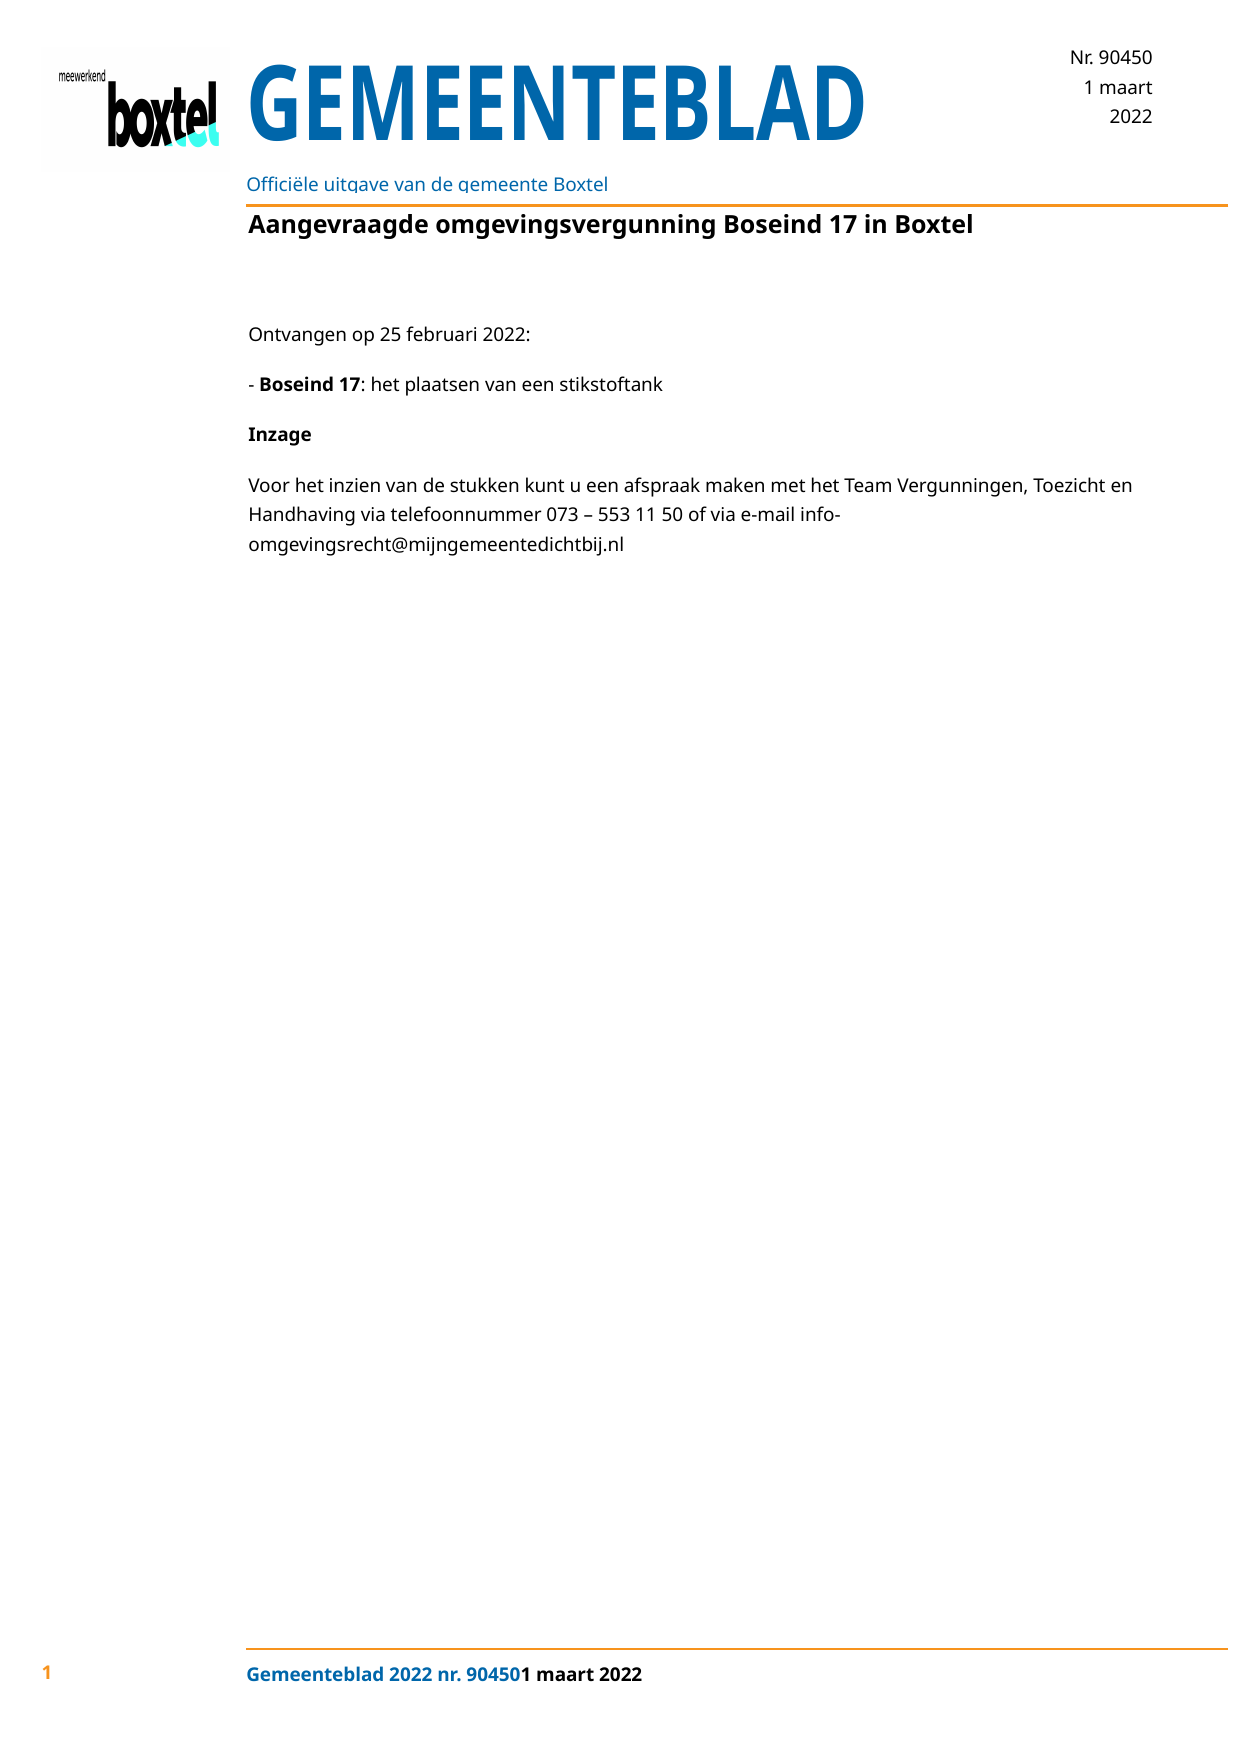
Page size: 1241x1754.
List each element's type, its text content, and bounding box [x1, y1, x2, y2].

text Voor het inzien van de stukken kunt u een afspraak maken met het Team Vergunningen, Toezicht en Handhaving via telefoonnummer 073 – 553 11 50 of via e-mail info-omgevingsrecht@mijngemeentedichtbij.nl [248, 472, 1152, 557]
text Inzage [248, 422, 1152, 447]
text Ontvangen op 25 februari 2022: [248, 321, 1152, 346]
text - Boseind 17: het plaatsen van een stikstoftank [248, 371, 1152, 397]
text Aangevraagde omgevingsvergunning Boseind 17 in Boxtel [248, 207, 1152, 241]
picture [41, 47, 231, 172]
